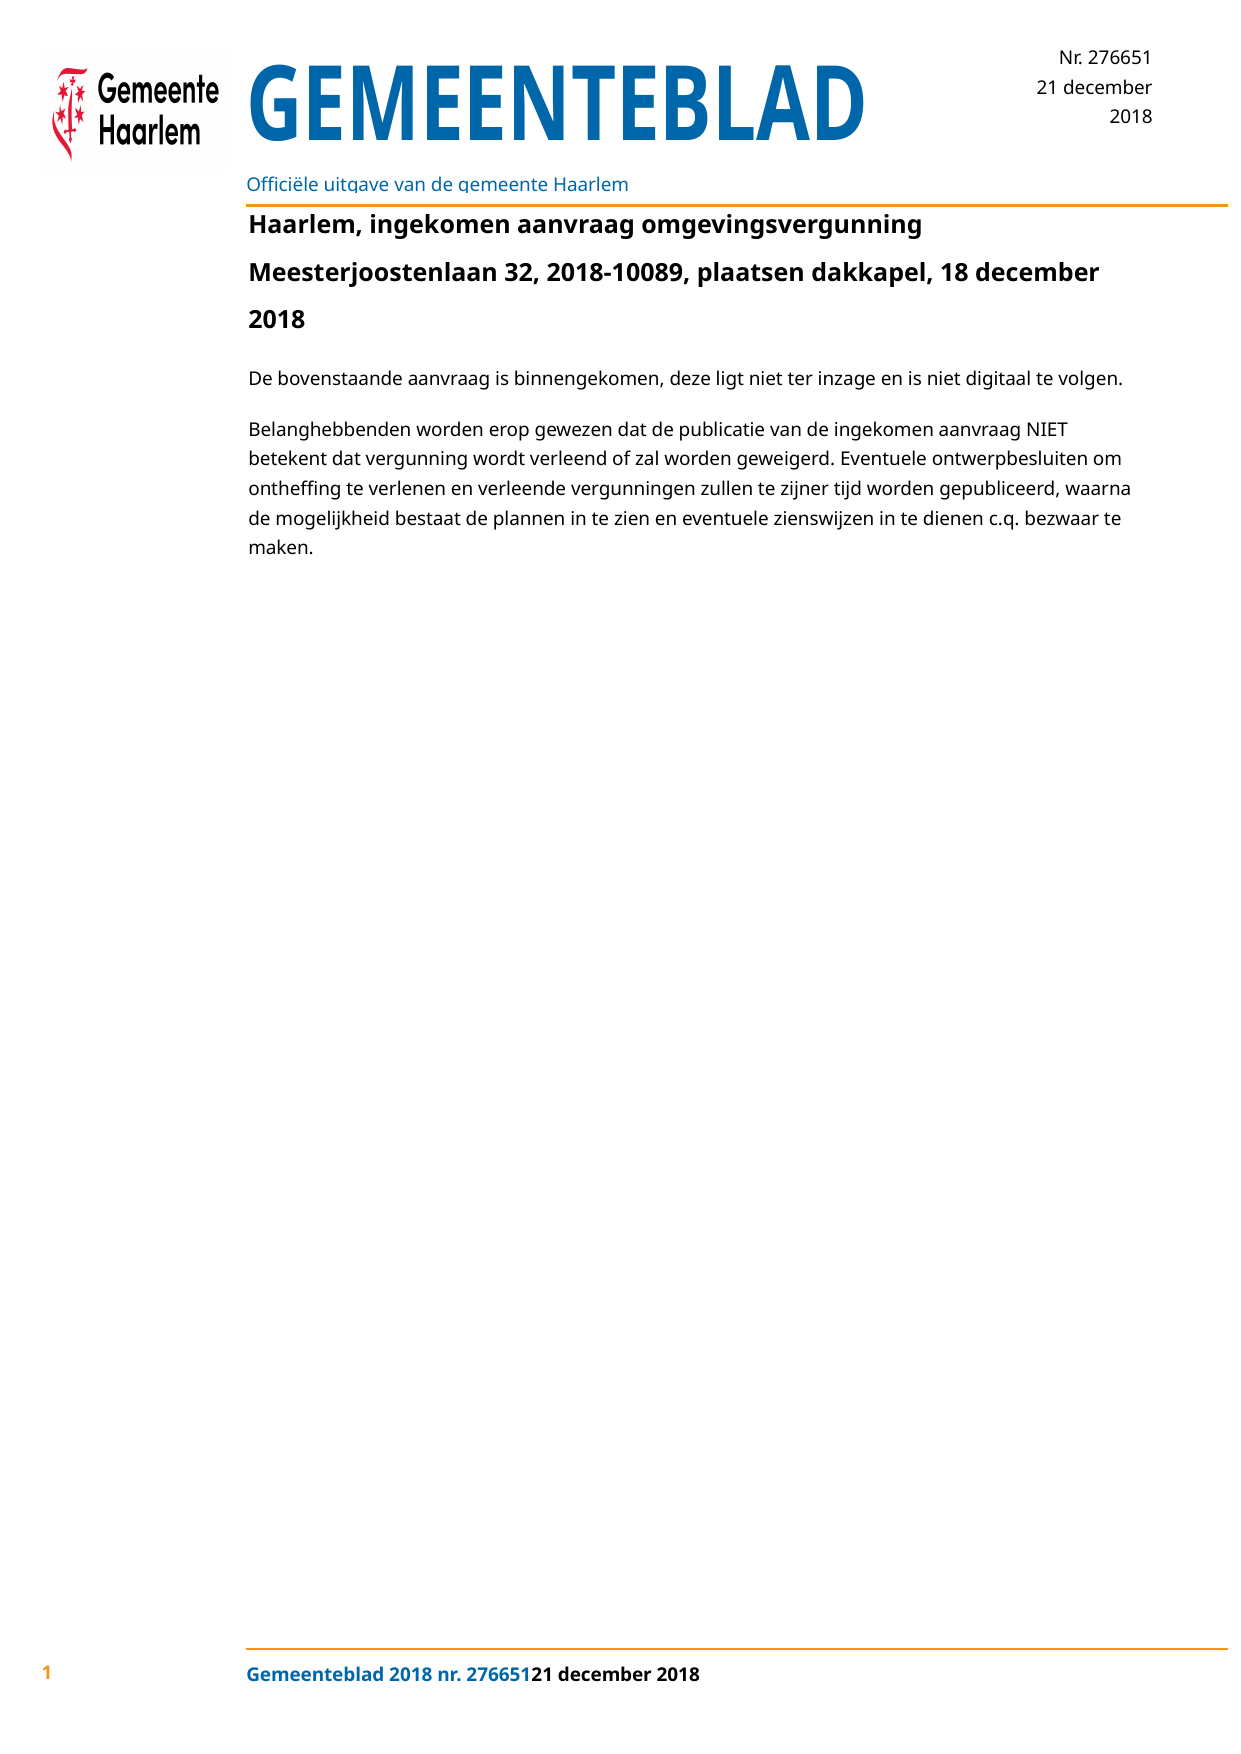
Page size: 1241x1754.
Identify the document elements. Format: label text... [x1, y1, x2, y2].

text Haarlem, ingekomen aanvraag omgevingsvergunning Meesterjoostenlaan 32, 2018-10089, plaatsen dakkapel, 18 december 2018 [248, 207, 1152, 336]
text De bovenstaande aanvraag is binnengekomen, deze ligt niet ter inzage en is niet digitaal te volgen. [248, 366, 1152, 391]
text Belanghebbenden worden erop gewezen dat de publicatie van de ingekomen aanvraag NIET betekent dat vergunning wordt verleend of zal worden geweigerd. Eventuele ontwerpbesluiten om ontheffing te verlenen en verleende vergunningen zullen te zijner tijd worden gepubliceerd, waarna de mogelijkheid bestaat de plannen in te zien en eventuele zienswijzen in te dienen c.q. bezwaar te maken. [248, 416, 1152, 560]
picture [41, 47, 231, 172]
